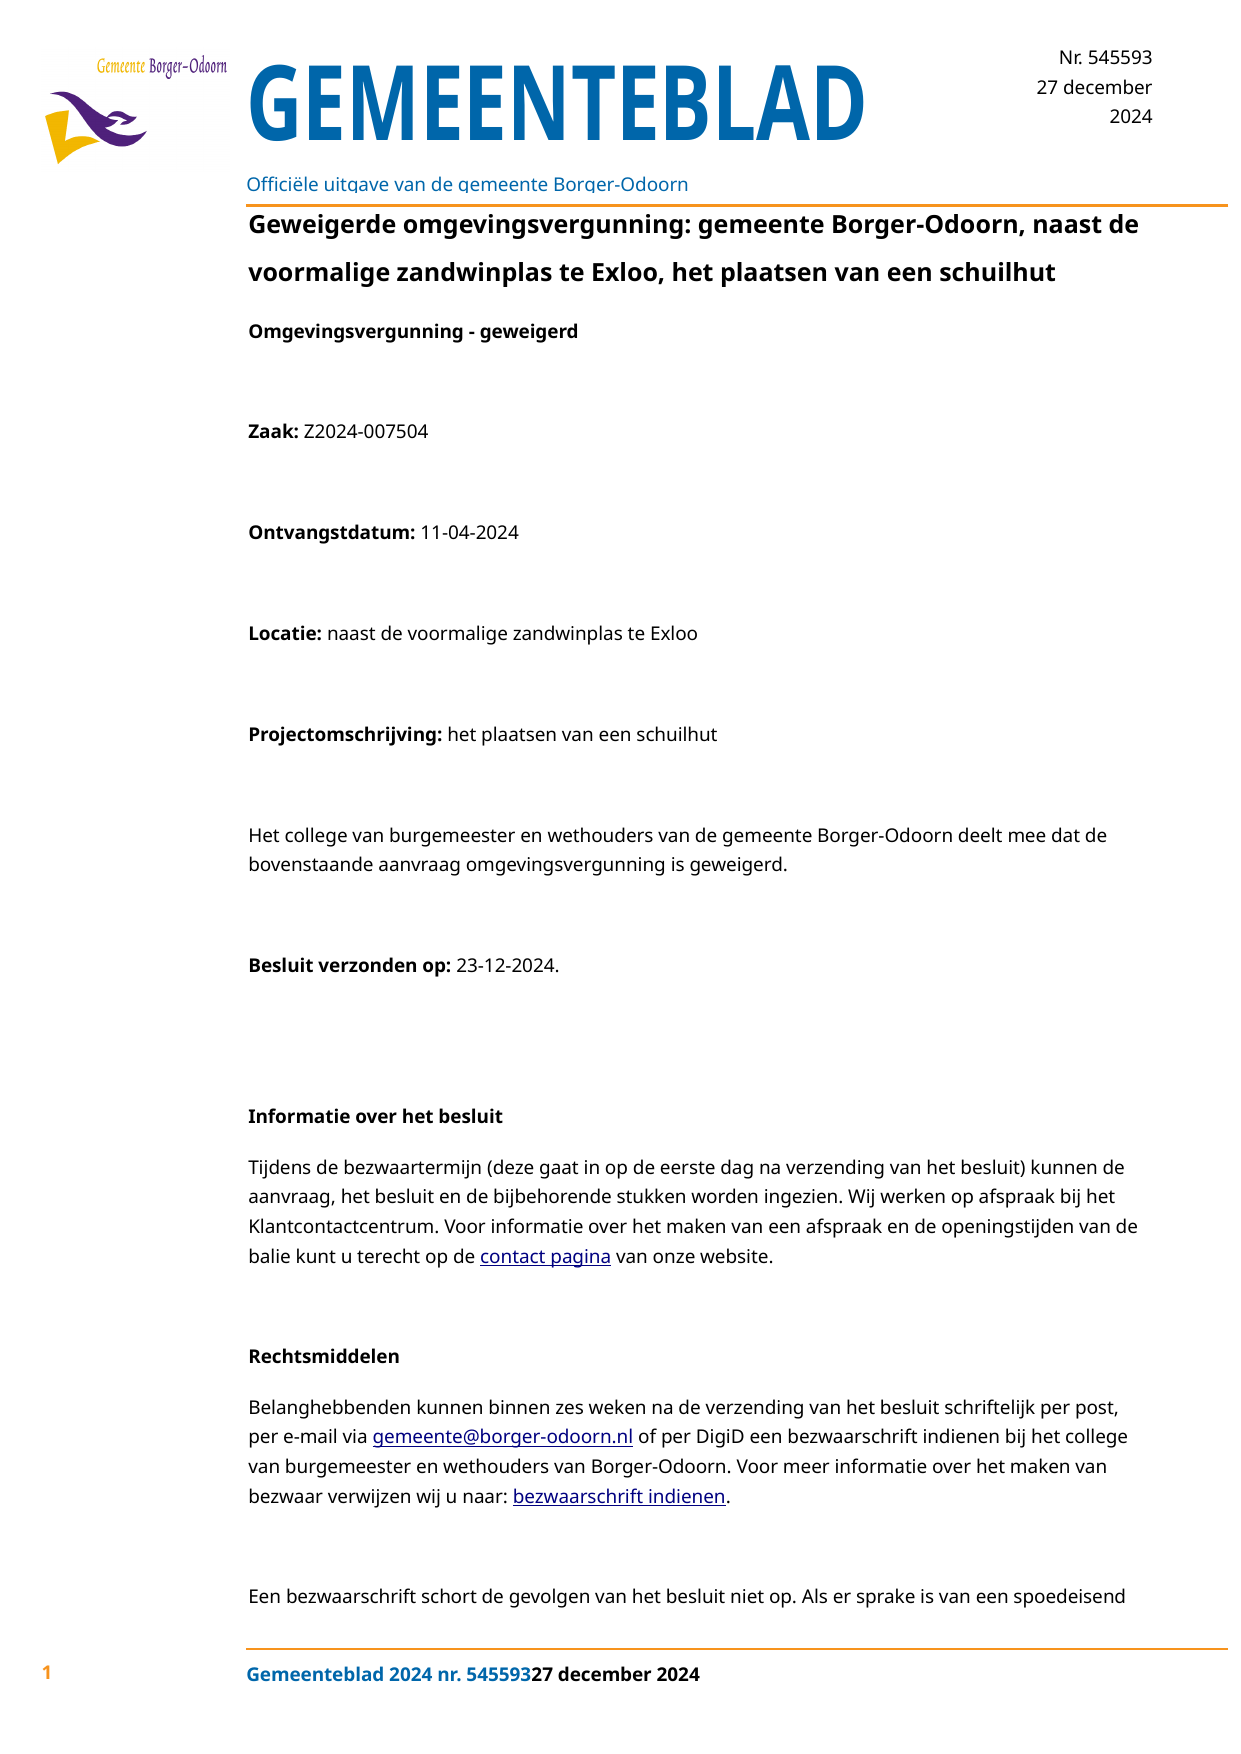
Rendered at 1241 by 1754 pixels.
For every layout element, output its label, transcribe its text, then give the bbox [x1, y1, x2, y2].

picture [41, 47, 231, 172]
text Een bezwaarschrift schort de gevolgen van het besluit niet op. Als er sprake is van een spoedeisend [248, 1584, 1152, 1609]
text Locatie: naast de voormalige zandwinplas te Exloo [248, 620, 1152, 646]
text Geweigerde omgevingsvergunning: gemeente Borger-Odoorn, naast de voormalige zandwinplas te Exloo, het plaatsen van een schuilhut [248, 207, 1152, 288]
text Informatie over het besluit [248, 1104, 1152, 1129]
text Belanghebbenden kunnen binnen zes weken na de verzending van het besluit schriftelijk per post, per e-mail via gemeente@borger-odoorn.nl of per DigiD een bezwaarschrift indienen bij het college van burgemeester en wethouders van Borger-Odoorn. Voor meer informatie over het maken van bezwaar verwijzen wij u naar: bezwaarschrift indienen. [248, 1394, 1152, 1509]
text Rechtsmiddelen [248, 1344, 1152, 1369]
text Besluit verzonden op: 23-12-2024. [248, 952, 1152, 978]
text Projectomschrijving: het plaatsen van een schuilhut [248, 721, 1152, 747]
text Zaak: Z2024-007504 [248, 419, 1152, 444]
text Omgevingsvergunning - geweigerd [248, 318, 1152, 344]
text Tijdens de bezwaartermijn (deze gaat in op de eerste dag na verzending van het besluit) kunnen de aanvraag, het besluit en de bijbehorende stukken worden ingezien. Wij werken op afspraak bij het Klantcontactcentrum. Voor informatie over het maken van een afspraak en de openingstijden van de balie kunt u terecht op de contact pagina van onze website. [248, 1154, 1152, 1269]
text Het college van burgemeester en wethouders van de gemeente Borger-Odoorn deelt mee dat de bovenstaande aanvraag omgevingsvergunning is geweigerd. [248, 822, 1152, 877]
text Ontvangstdatum: 11-04-2024 [248, 519, 1152, 545]
